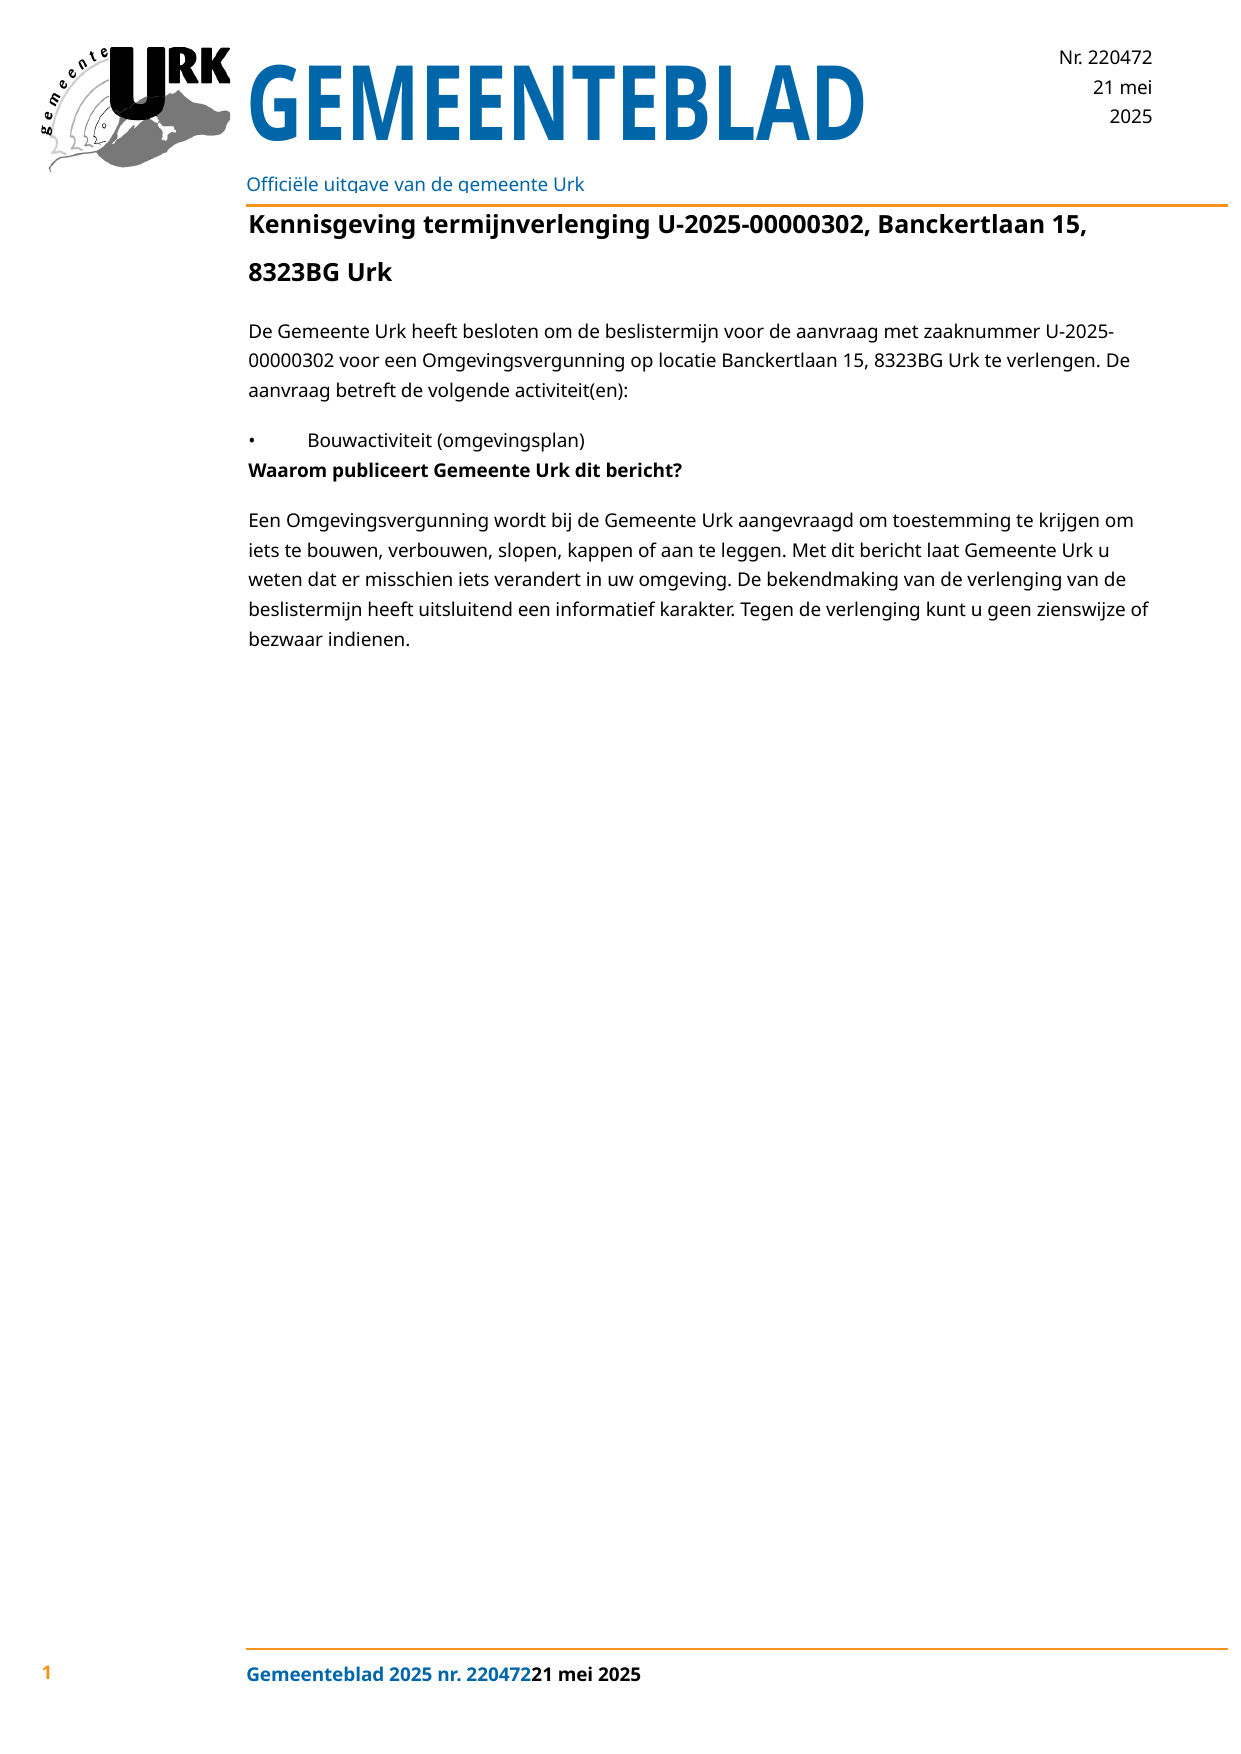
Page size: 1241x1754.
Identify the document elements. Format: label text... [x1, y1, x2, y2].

text Kennisgeving termijnverlenging U-2025-00000302, Banckertlaan 15, 8323BG Urk [248, 207, 1152, 288]
text De Gemeente Urk heeft besloten om de beslistermijn voor de aanvraag met zaaknummer U-2025-00000302 voor een Omgevingsvergunning op locatie Banckertlaan 15, 8323BG Urk te verlengen. De aanvraag betreft de volgende activiteit(en): [248, 318, 1152, 403]
picture [41, 47, 231, 172]
text Waarom publiceert Gemeente Urk dit bericht? [248, 457, 1152, 483]
text Een Omgevingsvergunning wordt bij de Gemeente Urk aangevraagd om toestemming te krijgen om iets te bouwen, verbouwen, slopen, kappen of aan te leggen. Met dit bericht laat Gemeente Urk u weten dat er misschien iets verandert in uw omgeving. De bekendmaking van de verlenging van de beslistermijn heeft uitsluitend een informatief karakter. Tegen de verlenging kunt u geen zienswijze of bezwaar indienen. [248, 507, 1152, 652]
list Bouwactiviteit (omgevingsplan) [248, 427, 1152, 453]
